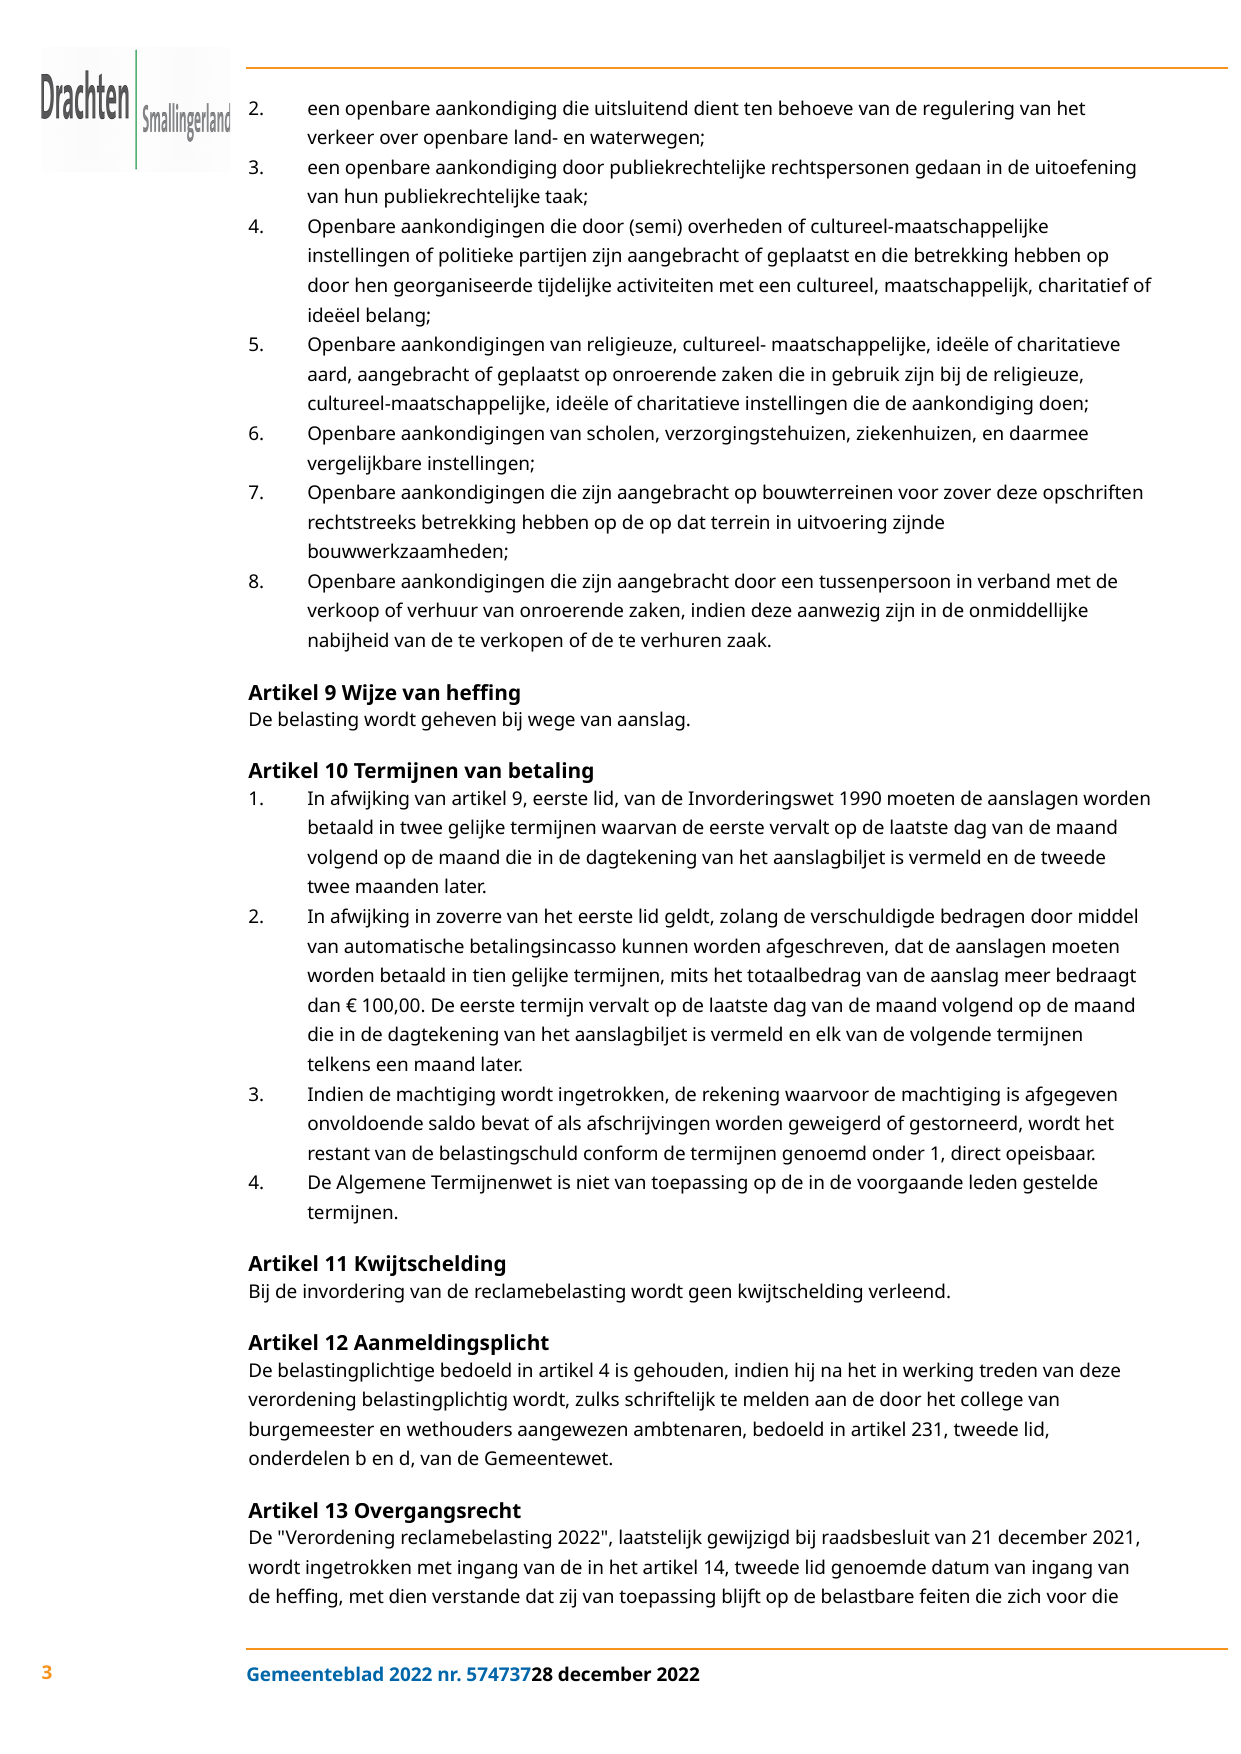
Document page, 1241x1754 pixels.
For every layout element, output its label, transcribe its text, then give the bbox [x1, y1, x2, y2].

text De belastingplichtige bedoeld in artikel 4 is gehouden, indien hij na het in werking treden van deze verordening belastingplichtig wordt, zulks schriftelijk te melden aan de door het college van burgemeester en wethouders aangewezen ambtenaren, bedoeld in artikel 231, tweede lid, onderdelen b en d, van de Gemeentewet. [248, 1357, 1152, 1471]
list Openbare aankondigingen die zijn aangebracht op bouwterreinen voor zover deze opschriften rechtstreeks betrekking hebben op de op dat terrein in uitvoering zijnde bouwwerkzaamheden; [248, 479, 1152, 564]
list Openbare aankondigingen van scholen, verzorgingstehuizen, ziekenhuizen, en daarmee vergelijkbare instellingen; [248, 420, 1152, 476]
list Openbare aankondigingen van religieuze, cultureel- maatschappelijke, ideële of charitatieve aard, aangebracht of geplaatst op onroerende zaken die in gebruik zijn bij de religieuze, cultureel-maatschappelijke, ideële of charitatieve instellingen die de aankondiging doen; [248, 331, 1152, 416]
list Openbare aankondigingen die zijn aangebracht door een tussenpersoon in verband met de verkoop of verhuur van onroerende zaken, indien deze aanwezig zijn in de onmiddellijke nabijheid van de te verkopen of de te verhuren zaak. [248, 568, 1152, 653]
text Artikel 10 Termijnen van betaling [248, 757, 1152, 785]
text Artikel 13 Overgangsrecht [248, 1496, 1152, 1524]
text Artikel 9 Wijze van heffing [248, 678, 1152, 706]
list In afwijking in zoverre van het eerste lid geldt, zolang de verschuldigde bedragen door middel van automatische betalingsincasso kunnen worden afgeschreven, dat de aanslagen moeten worden betaald in tien gelijke termijnen, mits het totaalbedrag van de aanslag meer bedraagt dan € 100,00. De eerste termijn vervalt op de laatste dag van de maand volgend op de maand die in de dagtekening van het aanslagbiljet is vermeld en elk van de volgende termijnen telkens een maand later. [248, 903, 1152, 1077]
text De belasting wordt geheven bij wege van aanslag. [248, 706, 1152, 732]
list In afwijking van artikel 9, eerste lid, van de Invorderingswet 1990 moeten de aanslagen worden betaald in twee gelijke termijnen waarvan de eerste vervalt op de laatste dag van de maand volgend op de maand die in de dagtekening van het aanslagbiljet is vermeld en de tweede twee maanden later. [248, 785, 1152, 899]
text De "Verordening reclamebelasting 2022", laatstelijk gewijzigd bij raadsbesluit van 21 december 2021, wordt ingetrokken met ingang van de in het artikel 14, tweede lid genoemde datum van ingang van de heffing, met dien verstande dat zij van toepassing blijft op de belastbare feiten die zich voor die [248, 1524, 1152, 1609]
text Artikel 11 Kwijtschelding [248, 1249, 1152, 1278]
list een openbare aankondiging door publiekrechtelijke rechtspersonen gedaan in de uitoefening van hun publiekrechtelijke taak; [248, 154, 1152, 209]
text Bij de invordering van de reclamebelasting wordt geen kwijtschelding verleend. [248, 1278, 1152, 1304]
text Artikel 12 Aanmeldingsplicht [248, 1328, 1152, 1357]
picture [41, 47, 231, 172]
list Openbare aankondigingen die door (semi) overheden of cultureel-maatschappelijke instellingen of politieke partijen zijn aangebracht of geplaatst en die betrekking hebben op door hen georganiseerde tijdelijke activiteiten met een cultureel, maatschappelijk, charitatief of ideëel belang; [248, 213, 1152, 328]
list een openbare aankondiging die uitsluitend dient ten behoeve van de regulering van het verkeer over openbare land- en waterwegen; [248, 95, 1152, 150]
list De Algemene Termijnenwet is niet van toepassing op de in de voorgaande leden gestelde termijnen. [248, 1169, 1152, 1225]
list Indien de machtiging wordt ingetrokken, de rekening waarvoor de machtiging is afgegeven onvoldoende saldo bevat of als afschrijvingen worden geweigerd of gestorneerd, wordt het restant van de belastingschuld conform de termijnen genoemd onder 1, direct opeisbaar. [248, 1081, 1152, 1166]
